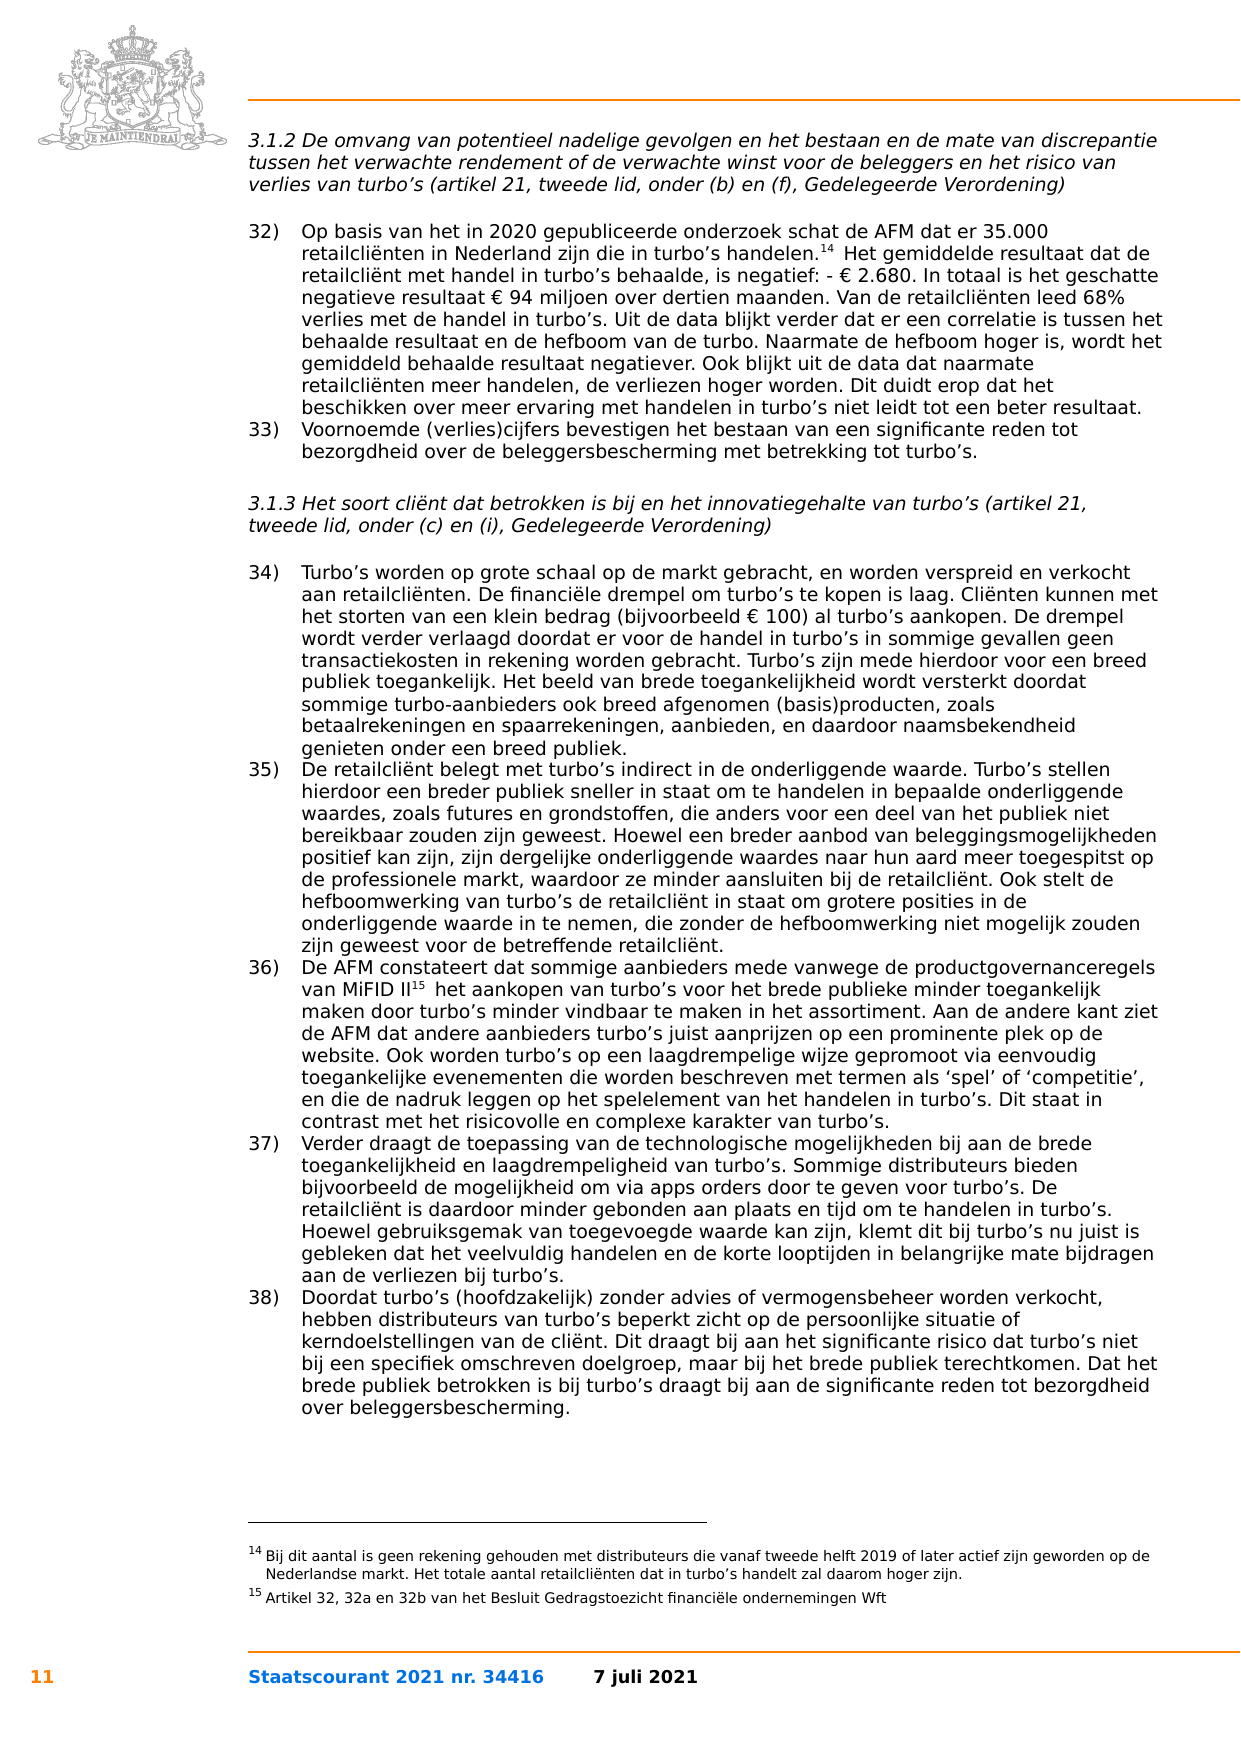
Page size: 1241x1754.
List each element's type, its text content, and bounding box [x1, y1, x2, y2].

text 37) Verder draagt de toepassing van de technologische mogelijkheden bij aan de brede toegankelijkheid en laagdrempeligheid van turbo’s. Sommige distributeurs bieden bijvoorbeeld de mogelijkheid om via apps orders door te geven voor turbo’s. De retailcliënt is daardoor minder gebonden aan plaats en tijd om te handelen in turbo’s. Hoewel gebruiksgemak van toegevoegde waarde kan zijn, klemt dit bij turbo’s nu juist is gebleken dat het veelvuldig handelen en de korte looptijden in belangrijke mate bijdragen aan de verliezen bij turbo’s. [248, 1133, 1163, 1287]
text 33) Voornoemde (verlies)cijfers bevestigen het bestaan van een significante reden tot bezorgdheid over de beleggersbescherming met betrekking tot turbo’s. [248, 419, 1163, 463]
text 36) De AFM constateert dat sommige aanbieders mede vanwege de productgovernanceregels van MiFID II het aankopen van turbo’s voor het brede publieke minder toegankelijk maken door turbo’s minder vindbaar te maken in het assortiment. Aan de andere kant ziet de AFM dat andere aanbieders turbo’s juist aanprijzen op een prominente plek op de website. Ook worden turbo’s op een laagdrempelige wijze gepromoot via eenvoudig toegankelijke evenementen die worden beschreven met termen als ‘spel’ of ‘competitie’, en die de nadruk leggen op het spelelement van het handelen in turbo’s. Dit staat in contrast met het risicovolle en complexe karakter van turbo’s. [248, 957, 1163, 1133]
text Bij dit aantal is geen rekening gehouden met distributeurs die vanaf tweede helft 2019 of later actief zijn geworden op de Nederlandse markt. Het totale aantal retailcliënten dat in turbo’s handelt zal daarom hoger zijn. [248, 1544, 1163, 1583]
text 38) Doordat turbo’s (hoofdzakelijk) zonder advies of vermogensbeheer worden verkocht, hebben distributeurs van turbo’s beperkt zicht op de persoonlijke situatie of kerndoelstellingen van de cliënt. Dit draagt bij aan het significante risico dat turbo’s niet bij een specifiek omschreven doelgroep, maar bij het brede publiek terechtkomen. Dat het brede publiek betrokken is bij turbo’s draagt bij aan de significante reden tot bezorgdheid over beleggersbescherming. [248, 1287, 1163, 1419]
text 35) De retailcliënt belegt met turbo’s indirect in de onderliggende waarde. Turbo’s stellen hierdoor een breder publiek sneller in staat om te handelen in bepaalde onderliggende waardes, zoals futures en grondstoffen, die anders voor een deel van het publiek niet bereikbaar zouden zijn geweest. Hoewel een breder aanbod van beleggingsmogelijkheden positief kan zijn, zijn dergelijke onderliggende waardes naar hun aard meer toegespitst op de professionele markt, waardoor ze minder aansluiten bij de retailcliënt. Ook stelt de hefboomwerking van turbo’s de retailcliënt in staat om grotere posities in de onderliggende waarde in te nemen, die zonder de hefboomwerking niet mogelijk zouden zijn geweest voor de betreffende retailcliënt. [248, 759, 1163, 957]
subtitle 3.1.3 Het soort cliënt dat betrokken is bij en het innovatiegehalte van turbo’s (artikel 21, tweede lid, onder (c) en (i), Gedelegeerde Verordening) [248, 493, 1163, 537]
text 32) Op basis van het in 2020 gepubliceerde onderzoek schat de AFM dat er 35.000 retailcliënten in Nederland zijn die in turbo’s handelen. Het gemiddelde resultaat dat de retailcliënt met handel in turbo’s behaalde, is negatief: - € 2.680. In totaal is het geschatte negatieve resultaat € 94 miljoen over dertien maanden. Van de retailcliënten leed 68% verlies met de handel in turbo’s. Uit de data blijkt verder dat er een correlatie is tussen het behaalde resultaat en de hefboom van de turbo. Naarmate de hefboom hoger is, wordt het gemiddeld behaalde resultaat negatiever. Ook blijkt uit de data dat naarmate retailcliënten meer handelen, de verliezen hoger worden. Dit duidt erop dat het beschikken over meer ervaring met handelen in turbo’s niet leidt tot een beter resultaat. [248, 221, 1163, 419]
picture [38, 25, 227, 150]
text 34) Turbo’s worden op grote schaal op de markt gebracht, en worden verspreid en verkocht aan retailcliënten. De financiële drempel om turbo’s te kopen is laag. Cliënten kunnen met het storten van een klein bedrag (bijvoorbeeld € 100) al turbo’s aankopen. De drempel wordt verder verlaagd doordat er voor de handel in turbo’s in sommige gevallen geen transactiekosten in rekening worden gebracht. Turbo’s zijn mede hierdoor voor een breed publiek toegankelijk. Het beeld van brede toegankelijkheid wordt versterkt doordat sommige turbo-aanbieders ook breed afgenomen (basis)producten, zoals betaalrekeningen en spaarrekeningen, aanbieden, en daardoor naamsbekendheid genieten onder een breed publiek. [248, 562, 1163, 759]
text Artikel 32, 32a en 32b van het Besluit Gedragstoezicht financiële ondernemingen Wft [248, 1586, 1163, 1608]
subtitle 3.1.2 De omvang van potentieel nadelige gevolgen en het bestaan en de mate van discrepantie tussen het verwachte rendement of de verwachte winst voor de beleggers en het risico van verlies van turbo’s (artikel 21, tweede lid, onder (b) en (f), Gedelegeerde Verordening) [248, 130, 1163, 196]
